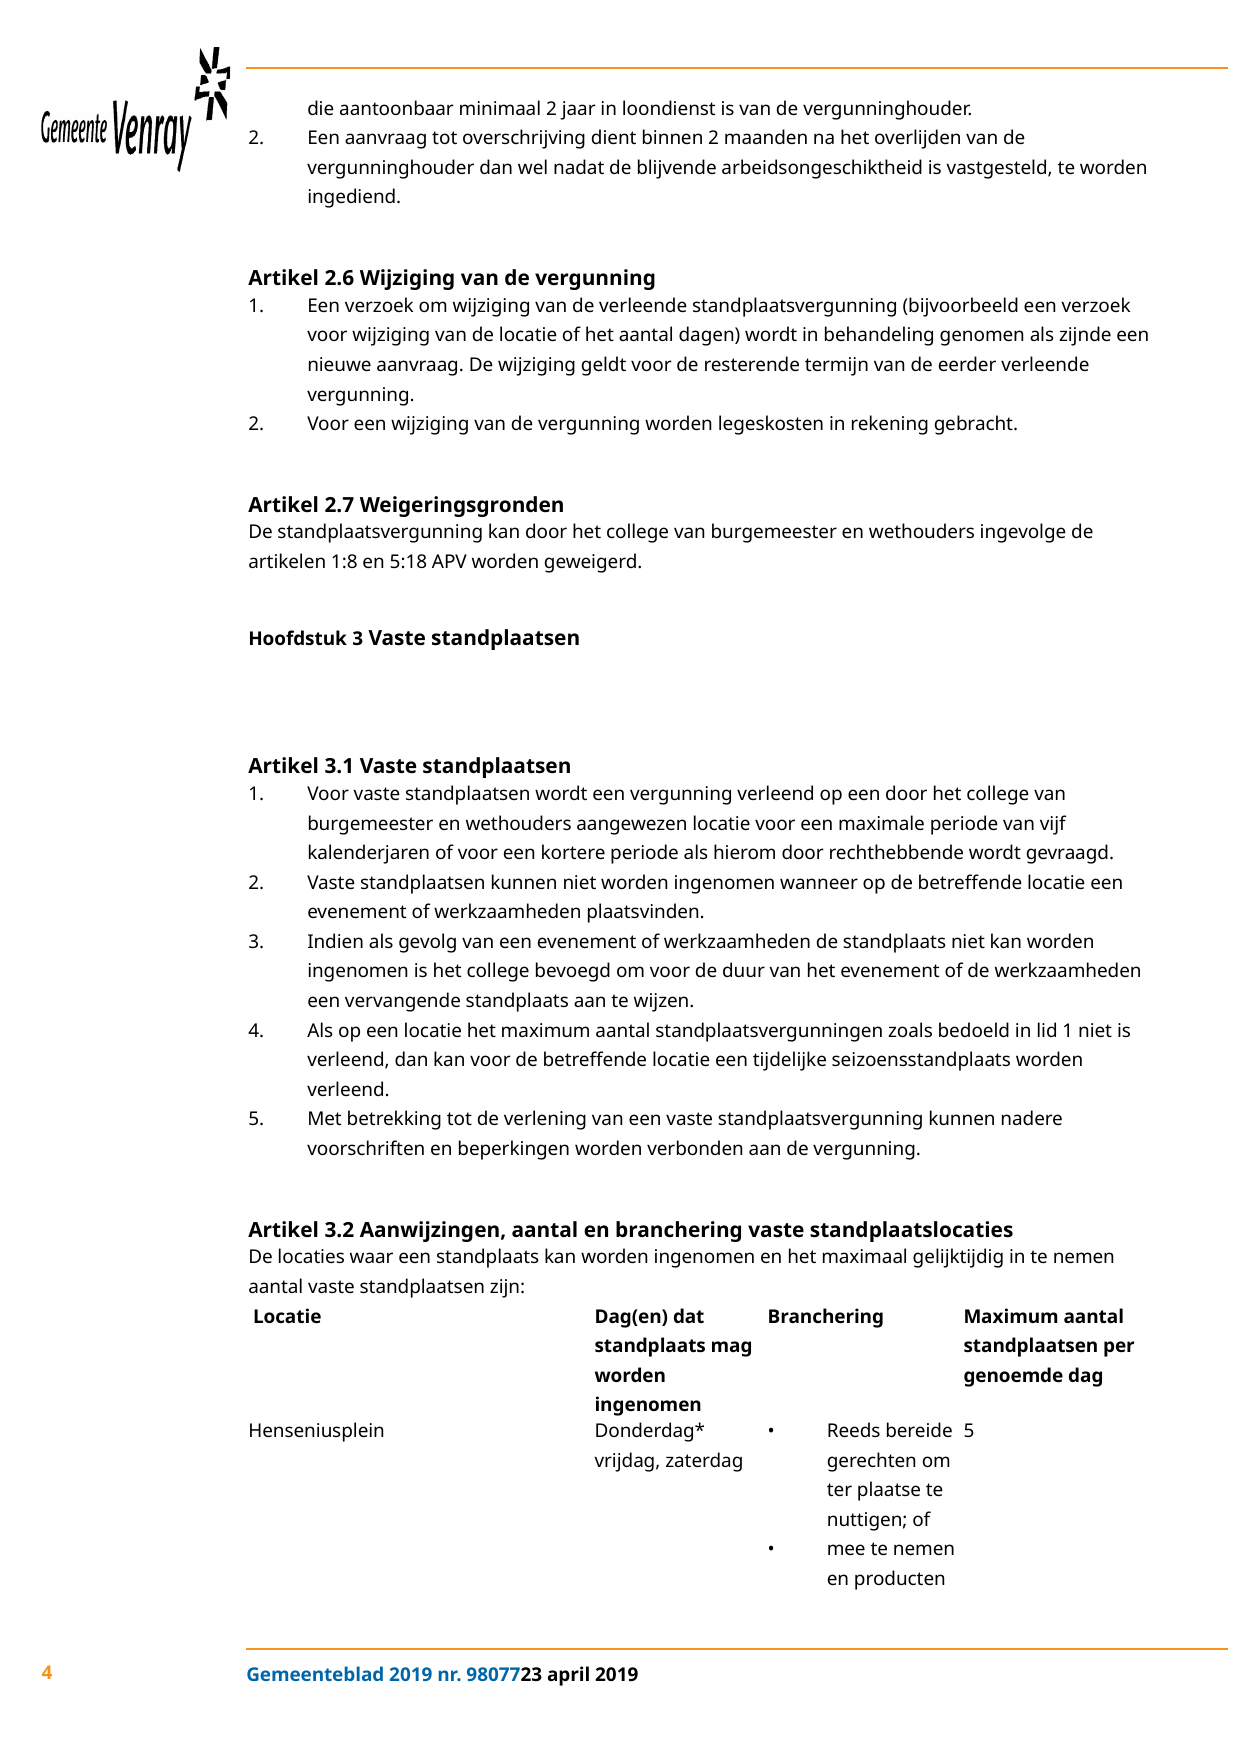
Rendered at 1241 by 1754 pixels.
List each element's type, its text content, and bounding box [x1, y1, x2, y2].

list die aantoonbaar minimaal 2 jaar in loondienst is van de vergunninghouder. [248, 95, 1152, 121]
text Artikel 3.2 Aanwijzingen, aantal en branchering vaste standplaatslocaties [248, 1215, 1152, 1243]
table_cell Reeds bereide gerechten om ter plaatse te nuttigen; of mee te nemen en producten [768, 1417, 963, 1591]
table_header Dag(en) dat standplaats mag worden ingenomen [594, 1303, 767, 1417]
text Hoofdstuk 3 Vaste standplaatsen [248, 623, 1152, 652]
picture [41, 47, 231, 172]
text Artikel 3.1 Vaste standplaatsen [248, 752, 1152, 780]
table_cell 5 [963, 1417, 1152, 1591]
list Met betrekking tot de verlening van een vaste standplaatsvergunning kunnen nadere voorschriften en beperkingen worden verbonden aan de vergunning. [248, 1106, 1152, 1161]
list Voor een wijziging van de vergunning worden legeskosten in rekening gebracht. [248, 410, 1152, 436]
text Artikel 2.6 Wijziging van de vergunning [248, 263, 1152, 292]
list Een aanvraag tot overschrijving dient binnen 2 maanden na het overlijden van de vergunninghouder dan wel nadat de blijvende arbeidsongeschiktheid is vastgesteld, te worden ingediend. [248, 124, 1152, 209]
table_header Maximum aantal standplaatsen per genoemde dag [963, 1303, 1152, 1417]
table_header Locatie [248, 1303, 594, 1417]
table_cell Donderdag* vrijdag, zaterdag [594, 1417, 767, 1591]
text De standplaatsvergunning kan door het college van burgemeester en wethouders ingevolge de artikelen 1:8 en 5:18 APV worden geweigerd. [248, 519, 1152, 574]
text Artikel 2.7 Weigeringsgronden [248, 490, 1152, 519]
list Indien als gevolg van een evenement of werkzaamheden de standplaats niet kan worden ingenomen is het college bevoegd om voor de duur van het evenement of de werkzaamheden een vervangende standplaats aan te wijzen. [248, 928, 1152, 1013]
list Een verzoek om wijziging van de verleende standplaatsvergunning (bijvoorbeeld een verzoek voor wijziging van de locatie of het aantal dagen) wordt in behandeling genomen als zijnde een nieuwe aanvraag. De wijziging geldt voor de resterende termijn van de eerder verleende vergunning. [248, 292, 1152, 406]
table_cell Henseniusplein [248, 1417, 594, 1591]
table_header Branchering [768, 1303, 963, 1417]
text De locaties waar een standplaats kan worden ingenomen en het maximaal gelijktijdig in te nemen aantal vaste standplaatsen zijn: [248, 1243, 1152, 1299]
list Als op een locatie het maximum aantal standplaatsvergunningen zoals bedoeld in lid 1 niet is verleend, dan kan voor de betreffende locatie een tijdelijke seizoensstandplaats worden verleend. [248, 1017, 1152, 1102]
list Voor vaste standplaatsen wordt een vergunning verleend op een door het college van burgemeester en wethouders aangewezen locatie voor een maximale periode van vijf kalenderjaren of voor een kortere periode als hierom door rechthebbende wordt gevraagd. [248, 780, 1152, 865]
list Vaste standplaatsen kunnen niet worden ingenomen wanneer op de betreffende locatie een evenement of werkzaamheden plaatsvinden. [248, 869, 1152, 924]
